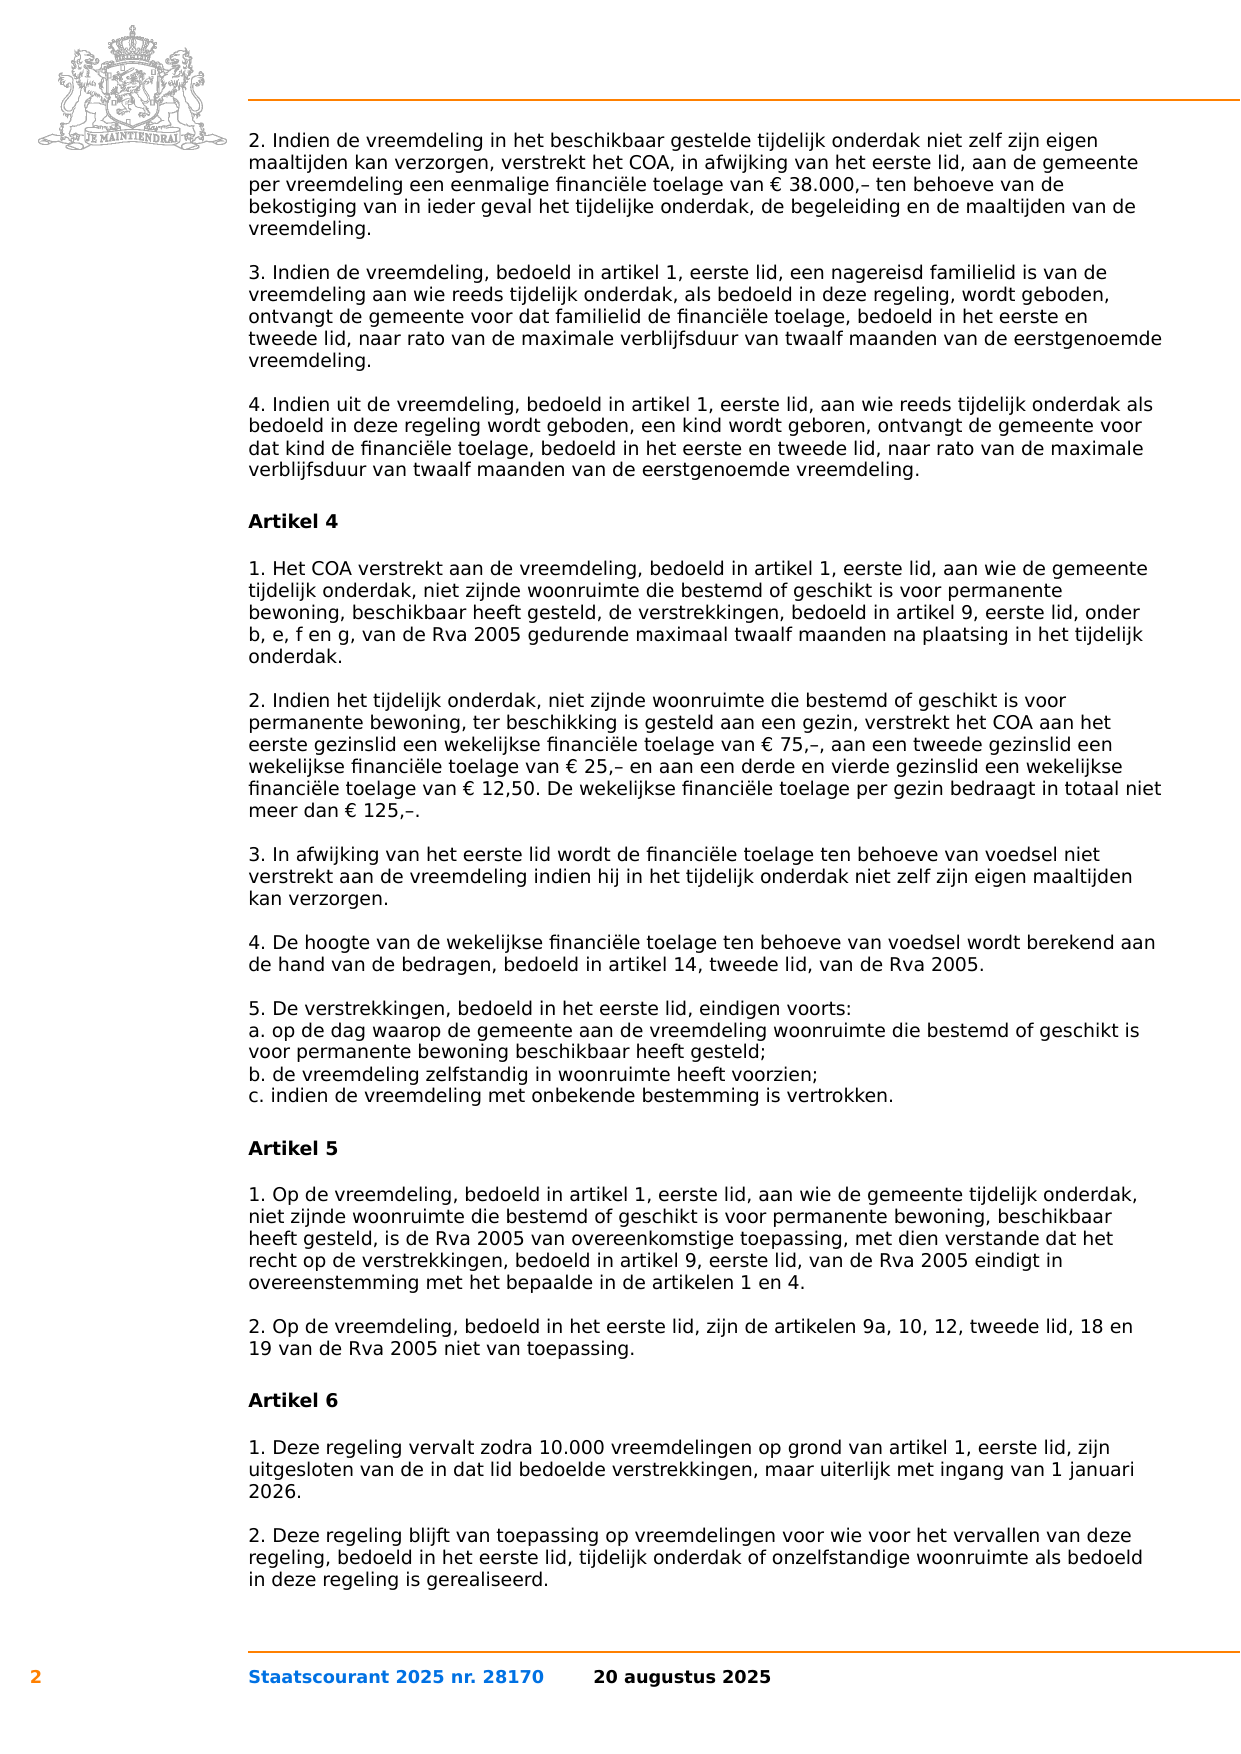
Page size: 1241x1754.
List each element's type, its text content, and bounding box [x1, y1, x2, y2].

text 1. Op de vreemdeling, bedoeld in artikel 1, eerste lid, aan wie de gemeente tijdelijk onderdak, niet zijnde woonruimte die bestemd of geschikt is voor permanente bewoning, beschikbaar heeft gesteld, is de Rva 2005 van overeenkomstige toepassing, met dien verstande dat het recht op de verstrekkingen, bedoeld in artikel 9, eerste lid, van de Rva 2005 eindigt in overeenstemming met het bepaalde in de artikelen 1 en 4. [248, 1184, 1163, 1294]
text 1. Deze regeling vervalt zodra 10.000 vreemdelingen op grond van artikel 1, eerste lid, zijn uitgesloten van de in dat lid bedoelde verstrekkingen, maar uiterlijk met ingang van 1 januari 2026. [248, 1437, 1163, 1503]
text b. de vreemdeling zelfstandig in woonruimte heeft voorzien; [248, 1063, 1163, 1085]
text 2. Indien het tijdelijk onderdak, niet zijnde woonruimte die bestemd of geschikt is voor permanente bewoning, ter beschikking is gesteld aan een gezin, verstrekt het COA aan het eerste gezinslid een wekelijkse financiële toelage van € 75,–, aan een tweede gezinslid een wekelijkse financiële toelage van € 25,– en aan een derde en vierde gezinslid een wekelijkse financiële toelage van € 12,50. De wekelijkse financiële toelage per gezin bedraagt in totaal niet meer dan € 125,–. [248, 690, 1163, 822]
text 4. Indien uit de vreemdeling, bedoeld in artikel 1, eerste lid, aan wie reeds tijdelijk onderdak als bedoeld in deze regeling wordt geboden, een kind wordt geboren, ontvangt de gemeente voor dat kind de financiële toelage, bedoeld in het eerste en tweede lid, naar rato van de maximale verblijfsduur van twaalf maanden van de eerstgenoemde vreemdeling. [248, 393, 1163, 481]
text 3. Indien de vreemdeling, bedoeld in artikel 1, eerste lid, een nagereisd familielid is van de vreemdeling aan wie reeds tijdelijk onderdak, als bedoeld in deze regeling, wordt geboden, ontvangt de gemeente voor dat familielid de financiële toelage, bedoeld in het eerste en tweede lid, naar rato van de maximale verblijfsduur van twaalf maanden van de eerstgenoemde vreemdeling. [248, 262, 1163, 372]
text 1. Het COA verstrekt aan de vreemdeling, bedoeld in artikel 1, eerste lid, aan wie de gemeente tijdelijk onderdak, niet zijnde woonruimte die bestemd of geschikt is voor permanente bewoning, beschikbaar heeft gesteld, de verstrekkingen, bedoeld in artikel 9, eerste lid, onder b, e, f en g, van de Rva 2005 gedurende maximaal twaalf maanden na plaatsing in het tijdelijk onderdak. [248, 558, 1163, 668]
subtitle Artikel 6 [248, 1390, 1163, 1412]
text c. indien de vreemdeling met onbekende bestemming is vertrokken. [248, 1085, 1163, 1107]
text 5. De verstrekkingen, bedoeld in het eerste lid, eindigen voorts: [248, 997, 1163, 1019]
text a. op de dag waarop de gemeente aan de vreemdeling woonruimte die bestemd of geschikt is voor permanente bewoning beschikbaar heeft gesteld; [248, 1019, 1163, 1063]
text 2. Indien de vreemdeling in het beschikbaar gestelde tijdelijk onderdak niet zelf zijn eigen maaltijden kan verzorgen, verstrekt het COA, in afwijking van het eerste lid, aan de gemeente per vreemdeling een eenmalige financiële toelage van € 38.000,– ten behoeve van de bekostiging van in ieder geval het tijdelijke onderdak, de begeleiding en de maaltijden van de vreemdeling. [248, 130, 1163, 240]
text 2. Deze regeling blijft van toepassing op vreemdelingen voor wie voor het vervallen van deze regeling, bedoeld in het eerste lid, tijdelijk onderdak of onzelfstandige woonruimte als bedoeld in deze regeling is gerealiseerd. [248, 1525, 1163, 1591]
subtitle Artikel 5 [248, 1137, 1163, 1159]
subtitle Artikel 4 [248, 511, 1163, 533]
text 3. In afwijking van het eerste lid wordt de financiële toelage ten behoeve van voedsel niet verstrekt aan de vreemdeling indien hij in het tijdelijk onderdak niet zelf zijn eigen maaltijden kan verzorgen. [248, 844, 1163, 910]
text 2. Op de vreemdeling, bedoeld in het eerste lid, zijn de artikelen 9a, 10, 12, tweede lid, 18 en 19 van de Rva 2005 niet van toepassing. [248, 1316, 1163, 1360]
picture [38, 25, 227, 150]
text 4. De hoogte van de wekelijkse financiële toelage ten behoeve van voedsel wordt berekend aan de hand van de bedragen, bedoeld in artikel 14, tweede lid, van de Rva 2005. [248, 932, 1163, 976]
